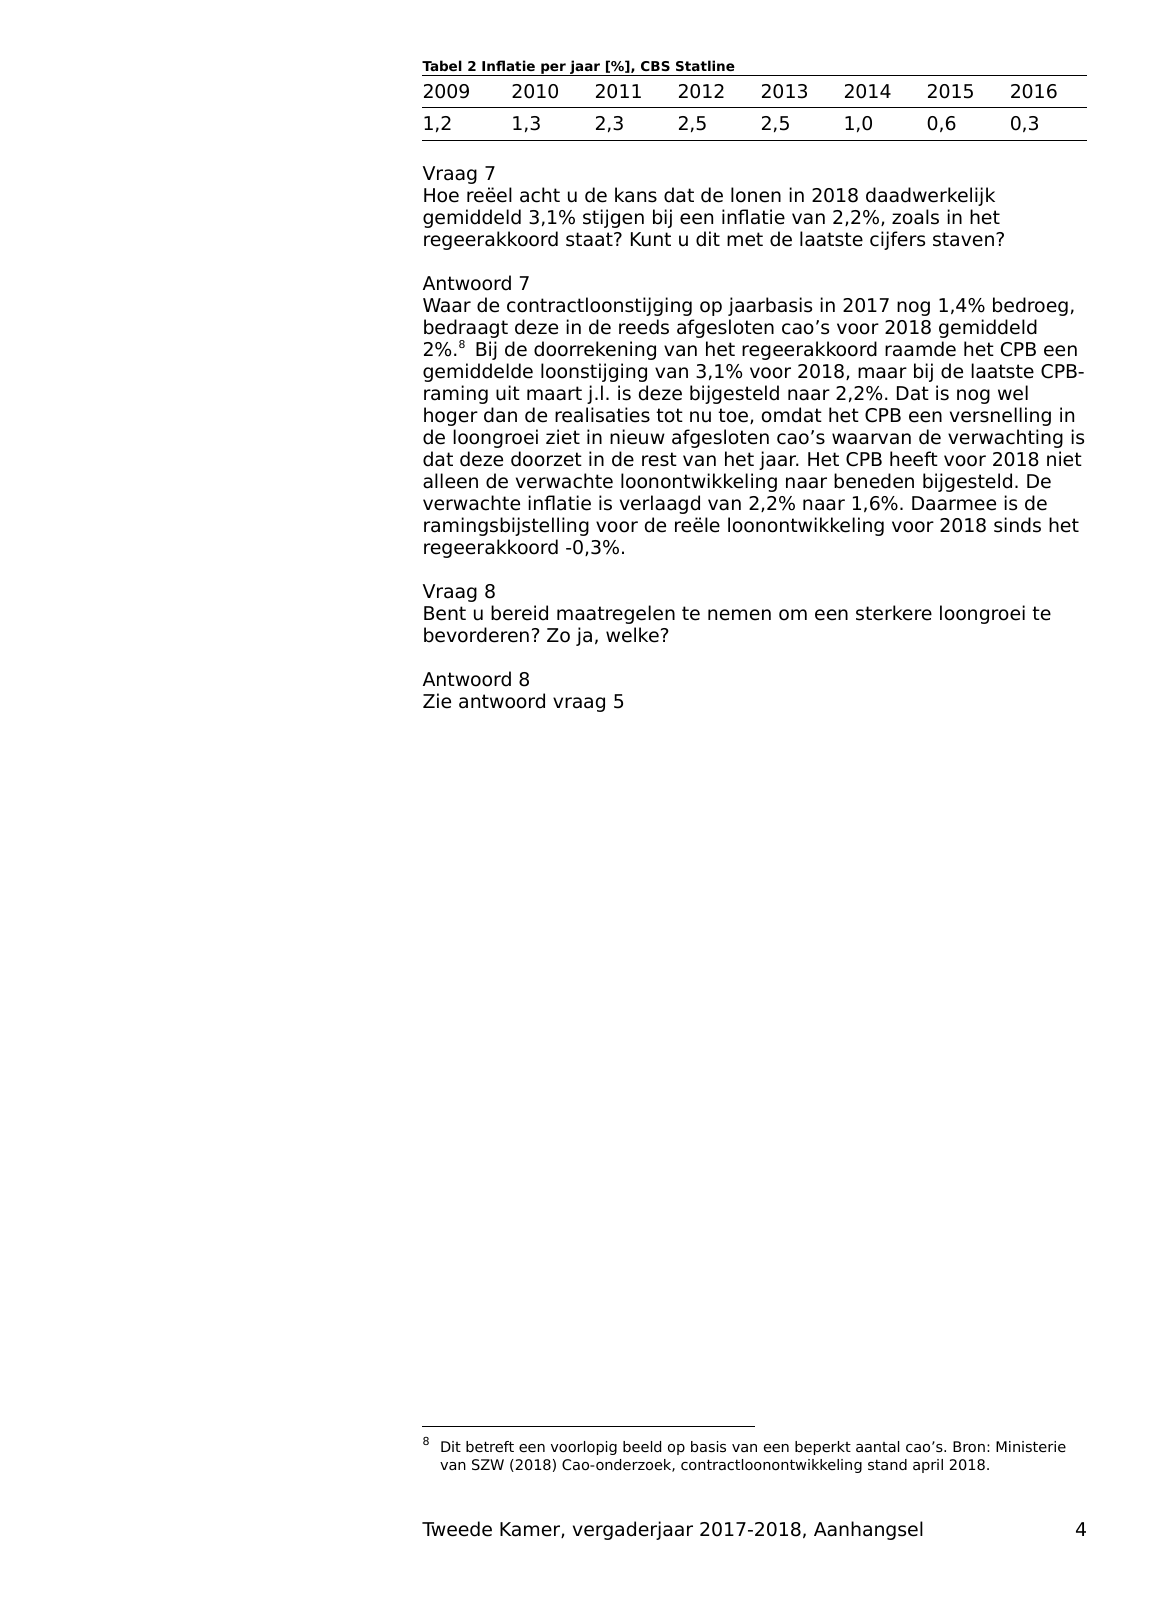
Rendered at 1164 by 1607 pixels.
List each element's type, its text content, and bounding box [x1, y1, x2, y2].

table_cell 2,3 [588, 108, 671, 139]
text Antwoord 8 [422, 669, 1087, 691]
text Hoe reëel acht u de kans dat de lonen in 2018 daadwerkelijk gemiddeld 3,1% stijgen bij een inflatie van 2,2%, zoals in het regeerakkoord staat? Kunt u dit met de laatste cijfers staven? [422, 185, 1087, 251]
table_cell 2009 [422, 76, 505, 107]
text Dit betreft een voorlopig beeld op basis van een beperkt aantal cao’s. Bron: Ministerie van SZW (2018) Cao-onderzoek, contractloonontwikkeling stand april 2018. [422, 1435, 1087, 1474]
table_cell 2010 [505, 76, 588, 107]
table_cell 2015 [920, 76, 1003, 107]
text Waar de contractloonstijging op jaarbasis in 2017 nog 1,4% bedroeg, bedraagt deze in de reeds afgesloten cao’s voor 2018 gemiddeld 2%. Bij de doorrekening van het regeerakkoord raamde het CPB een gemiddelde loonstijging van 3,1% voor 2018, maar bij de laatste CPB-raming uit maart j.l. is deze bijgesteld naar 2,2%. Dat is nog wel hoger dan de realisaties tot nu toe, omdat het CPB een versnelling in de loongroei ziet in nieuw afgesloten cao’s waarvan de verwachting is dat deze doorzet in de rest van het jaar. Het CPB heeft voor 2018 niet alleen de verwachte loonontwikkeling naar beneden bijgesteld. De verwachte inflatie is verlaagd van 2,2% naar 1,6%. Daarmee is de ramingsbijstelling voor de reële loonontwikkeling voor 2018 sinds het regeerakkoord -0,3%. [422, 295, 1087, 559]
table_cell 2014 [838, 76, 920, 107]
table_cell 2,5 [671, 108, 754, 139]
table_header Tabel 2 Inflatie per jaar [%], CBS Statline [422, 59, 1087, 75]
table_cell 2,5 [754, 108, 837, 139]
table_cell 1,3 [505, 108, 588, 139]
text Zie antwoord vraag 5 [422, 691, 1087, 713]
table_cell 2012 [671, 76, 754, 107]
table_cell 0,6 [920, 108, 1003, 139]
table_cell 1,2 [422, 108, 505, 139]
table_cell 2013 [754, 76, 837, 107]
table_cell 0,3 [1004, 108, 1087, 139]
text Vraag 8 [422, 581, 1087, 603]
table_cell 2011 [588, 76, 671, 107]
text Antwoord 7 [422, 273, 1087, 295]
table_cell 2016 [1004, 76, 1087, 107]
text Vraag 7 [422, 163, 1087, 185]
text Bent u bereid maatregelen te nemen om een sterkere loongroei te bevorderen? Zo ja, welke? [422, 603, 1087, 647]
table_cell 1,0 [838, 108, 920, 139]
